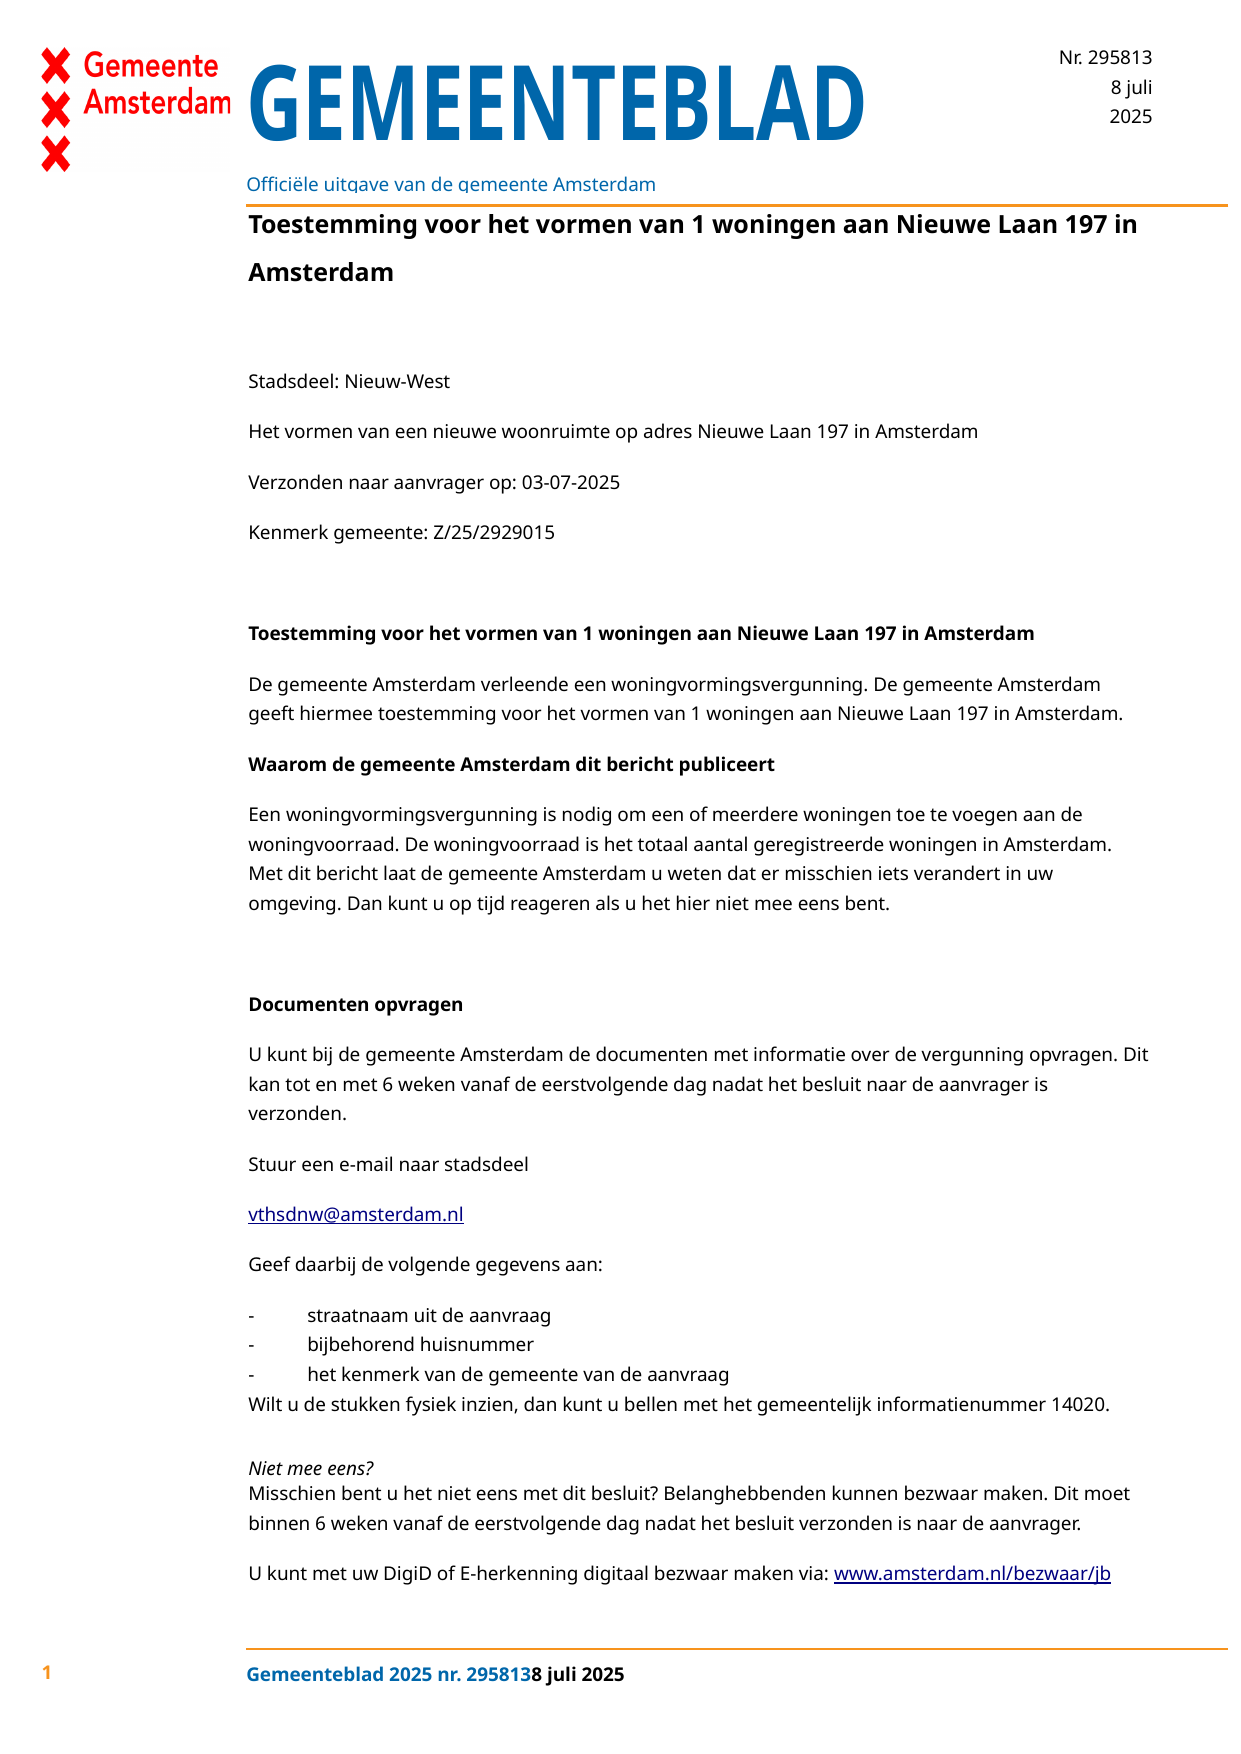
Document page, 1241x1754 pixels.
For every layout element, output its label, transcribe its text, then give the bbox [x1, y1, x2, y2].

picture [41, 47, 231, 172]
text Stadsdeel: Nieuw-West [248, 368, 1152, 394]
text Toestemming voor het vormen van 1 woningen aan Nieuwe Laan 197 in Amsterdam [248, 207, 1152, 288]
text Documenten opvragen [248, 991, 1152, 1017]
text Een woningvormingsvergunning is nodig om een of meerdere woningen toe te voegen aan de woningvoorraad. De woningvoorraad is het totaal aantal geregistreerde woningen in Amsterdam. Met dit bericht laat de gemeente Amsterdam u weten dat er misschien iets verandert in uw omgeving. Dan kunt u op tijd reageren als u het hier niet mee eens bent. [248, 801, 1152, 916]
list het kenmerk van de gemeente van de aanvraag [248, 1361, 1152, 1387]
text De gemeente Amsterdam verleende een woningvormingsvergunning. De gemeente Amsterdam geeft hiermee toestemming voor het vormen van 1 woningen aan Nieuwe Laan 197 in Amsterdam. [248, 671, 1152, 726]
text Het vormen van een nieuwe woonruimte op adres Nieuwe Laan 197 in Amsterdam [248, 419, 1152, 444]
text Geef daarbij de volgende gegevens aan: [248, 1252, 1152, 1277]
text Misschien bent u het niet eens met dit besluit? Belanghebbenden kunnen bezwaar maken. Dit moet binnen 6 weken vanaf de eerstvolgende dag nadat het besluit verzonden is naar de aanvrager. [248, 1481, 1152, 1536]
text Kenmerk gemeente: Z/25/2929015 [248, 519, 1152, 545]
text Wilt u de stukken fysiek inzien, dan kunt u bellen met het gemeentelijk informatienummer 14020. [248, 1391, 1152, 1417]
text Waarom de gemeente Amsterdam dit bericht publiceert [248, 751, 1152, 777]
text Verzonden naar aanvrager op: 03-07-2025 [248, 469, 1152, 495]
text Stuur een e-mail naar stadsdeel [248, 1151, 1152, 1177]
text Toestemming voor het vormen van 1 woningen aan Nieuwe Laan 197 in Amsterdam [248, 620, 1152, 646]
list straatnaam uit de aanvraag [248, 1302, 1152, 1328]
text vthsdnw@amsterdam.nl [248, 1201, 1152, 1227]
text U kunt bij de gemeente Amsterdam de documenten met informatie over de vergunning opvragen. Dit kan tot en met 6 weken vanaf de eerstvolgende dag nadat het besluit naar de aanvrager is verzonden. [248, 1041, 1152, 1126]
text U kunt met uw DigiD of E-herkenning digitaal bezwaar maken via: www.amsterdam.nl/bezwaar/jb [248, 1561, 1152, 1586]
list bijbehorend huisnummer [248, 1332, 1152, 1357]
text Niet mee eens? [248, 1455, 1152, 1481]
